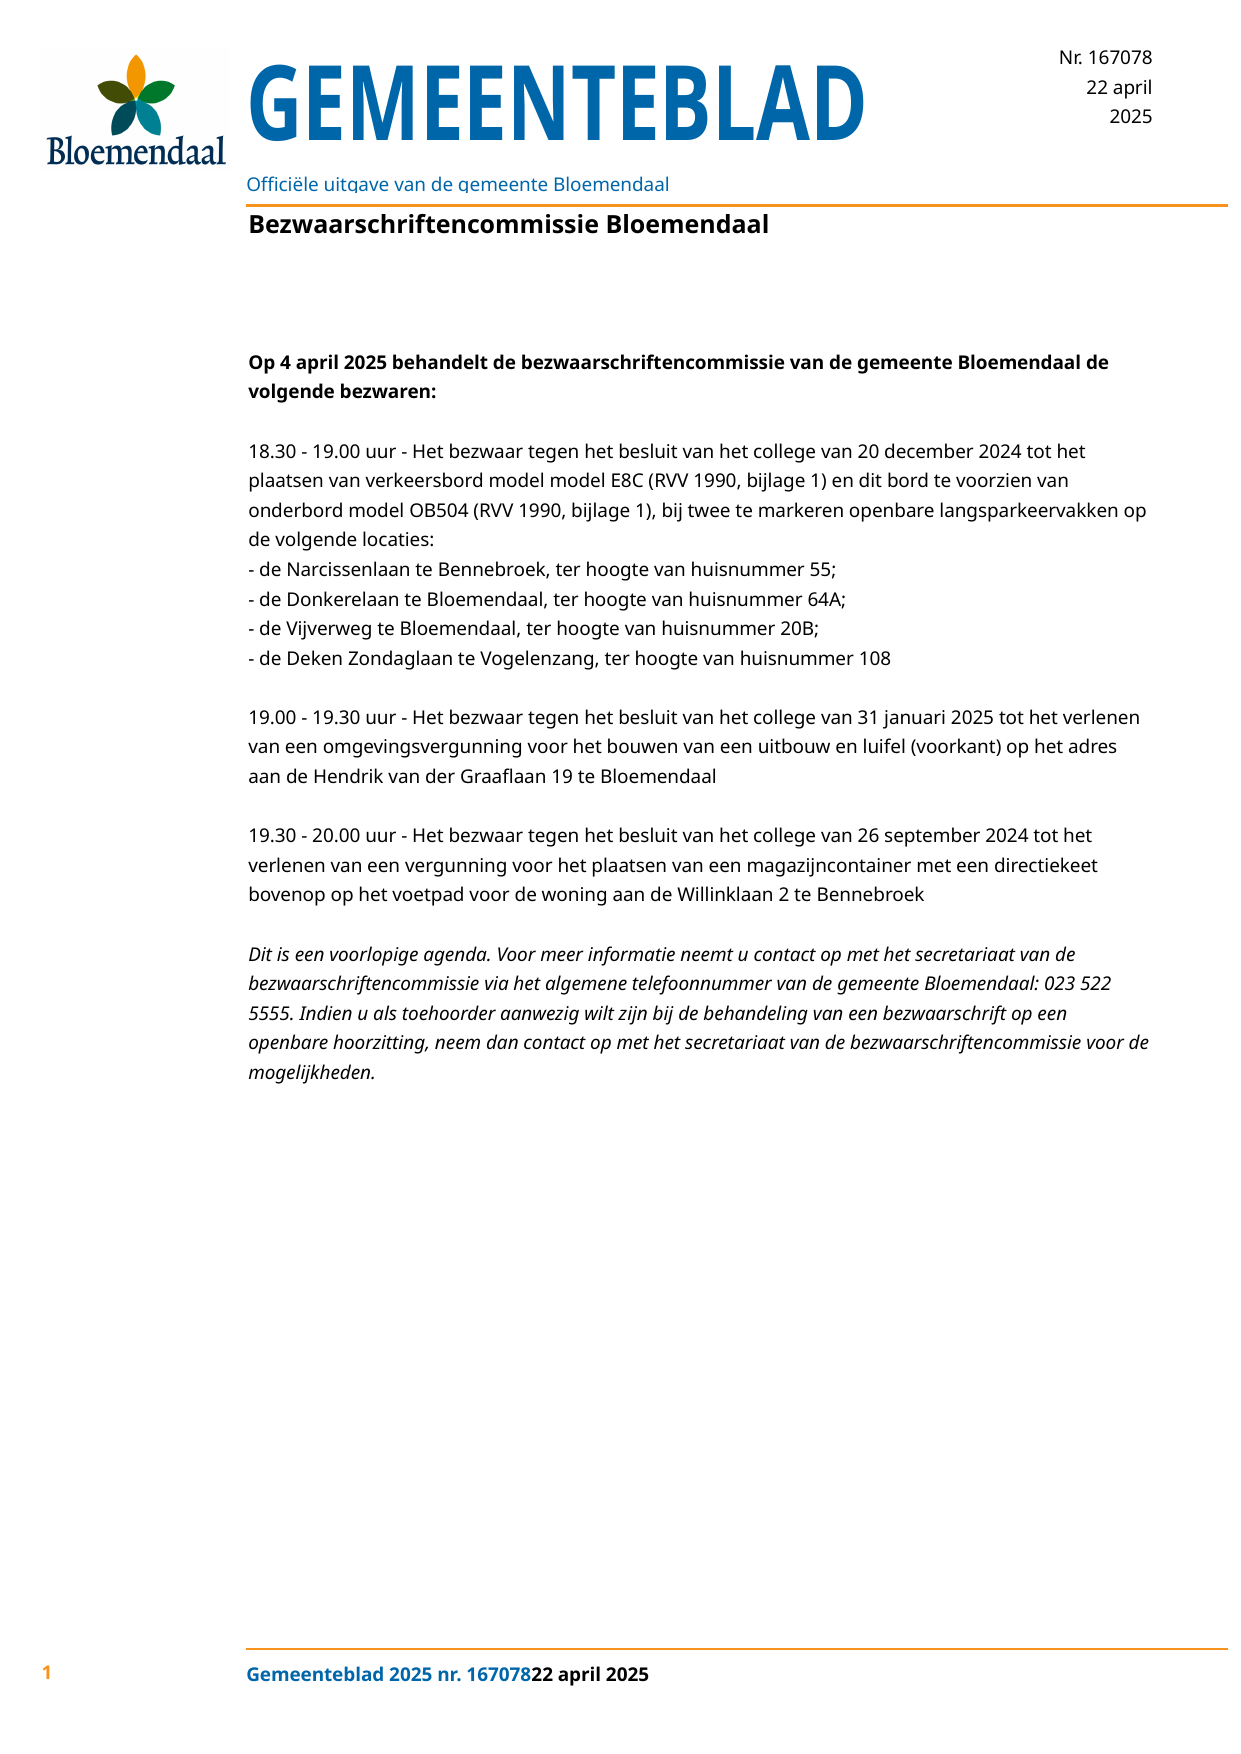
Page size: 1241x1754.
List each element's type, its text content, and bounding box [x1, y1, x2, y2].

text Dit is een voorlopige agenda. Voor meer informatie neemt u contact op met het secretariaat van de bezwaarschriftencommissie via het algemene telefoonnummer van de gemeente Bloemendaal: 023 522 5555. Indien u als toehoorder aanwezig wilt zijn bij de behandeling van een bezwaarschrift op een openbare hoorzitting, neem dan contact op met het secretariaat van de bezwaarschriftencommissie voor de mogelijkheden. [248, 941, 1152, 1085]
text - de Vijverweg te Bloemendaal, ter hoogte van huisnummer 20B; [248, 615, 1152, 641]
text 19.00 - 19.30 uur - Het bezwaar tegen het besluit van het college van 31 januari 2025 tot het verlenen van een omgevingsvergunning voor het bouwen van een uitbouw en luifel (voorkant) op het adres aan de Hendrik van der Graaflaan 19 te Bloemendaal [248, 704, 1152, 789]
text Op 4 april 2025 behandelt de bezwaarschriftencommissie van de gemeente Bloemendaal de volgende bezwaren: [248, 349, 1152, 404]
text - de Donkerelaan te Bloemendaal, ter hoogte van huisnummer 64A; [248, 586, 1152, 612]
text - de Narcissenlaan te Bennebroek, ter hoogte van huisnummer 55; [248, 556, 1152, 582]
text Bezwaarschriftencommissie Bloemendaal [248, 207, 1152, 241]
text 18.30 - 19.00 uur - Het bezwaar tegen het besluit van het college van 20 december 2024 tot het plaatsen van verkeersbord model model E8C (RVV 1990, bijlage 1) en dit bord te voorzien van onderbord model OB504 (RVV 1990, bijlage 1), bij twee te markeren openbare langsparkeervakken op de volgende locaties: [248, 438, 1152, 552]
text - de Deken Zondaglaan te Vogelenzang, ter hoogte van huisnummer 108 [248, 645, 1152, 671]
text 19.30 - 20.00 uur - Het bezwaar tegen het besluit van het college van 26 september 2024 tot het verlenen van een vergunning voor het plaatsen van een magazijncontainer met een directiekeet bovenop op het voetpad voor de woning aan de Willinklaan 2 te Bennebroek [248, 822, 1152, 907]
picture [41, 47, 231, 172]
